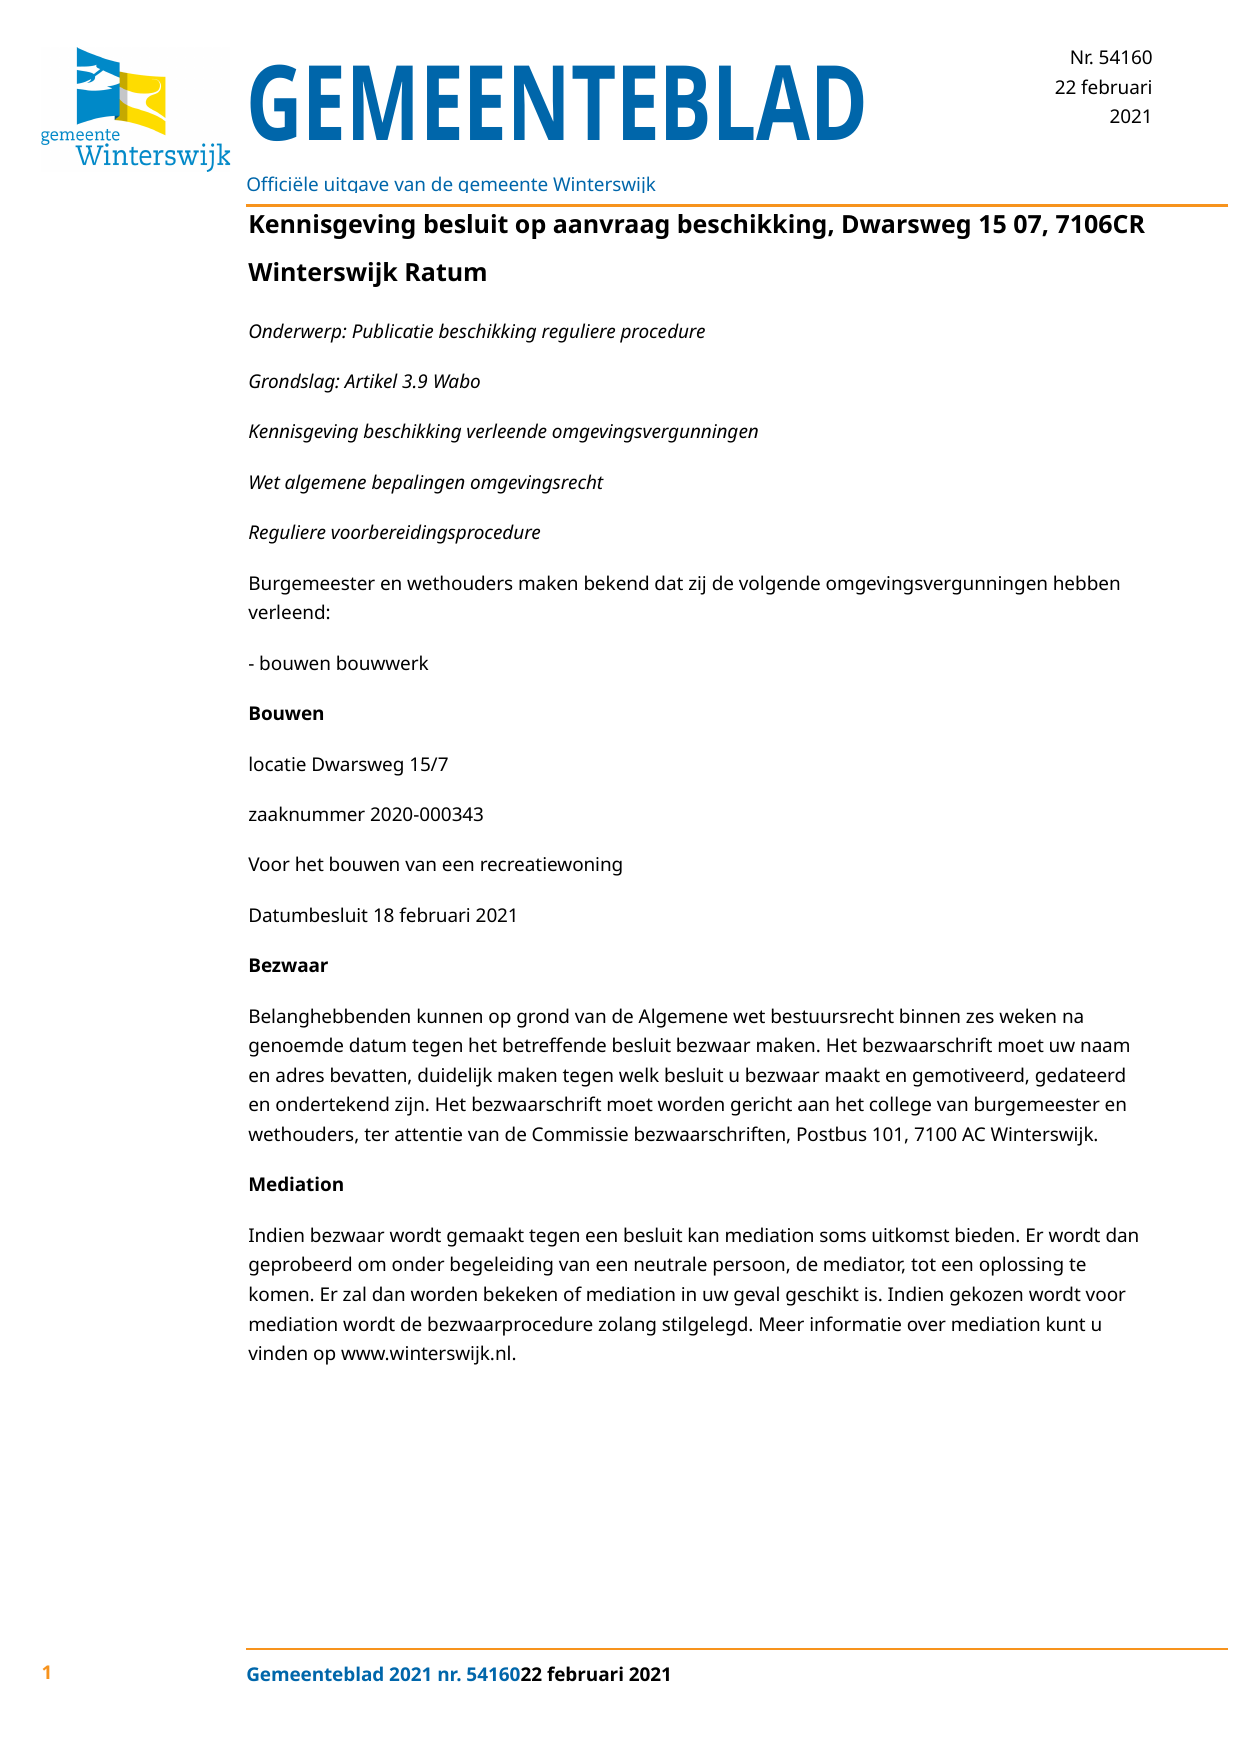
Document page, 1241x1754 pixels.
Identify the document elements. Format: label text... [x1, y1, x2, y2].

picture [41, 47, 231, 172]
text Bezwaar [248, 952, 1152, 978]
text Voor het bouwen van een recreatiewoning [248, 852, 1152, 877]
text Wet algemene bepalingen omgevingsrecht [248, 469, 1152, 495]
text Grondslag: Artikel 3.9 Wabo [248, 368, 1152, 394]
text Indien bezwaar wordt gemaakt tegen een besluit kan mediation soms uitkomst bieden. Er wordt dan geprobeerd om onder begeleiding van een neutrale persoon, de mediator, tot een oplossing te komen. Er zal dan worden bekeken of mediation in uw geval geschikt is. Indien gekozen wordt voor mediation wordt de bezwaarprocedure zolang stilgelegd. Meer informatie over mediation kunt u vinden op www.winterswijk.nl. [248, 1222, 1152, 1366]
text locatie Dwarsweg 15/7 [248, 751, 1152, 777]
text Datumbesluit 18 februari 2021 [248, 902, 1152, 928]
text Burgemeester en wethouders maken bekend dat zij de volgende omgevingsvergunningen hebben verleend: [248, 570, 1152, 625]
text - bouwen bouwwerk [248, 650, 1152, 676]
text Reguliere voorbereidingsprocedure [248, 519, 1152, 545]
picture [225, 153, 231, 162]
text Kennisgeving besluit op aanvraag beschikking, Dwarsweg 15 07, 7106CR Winterswijk Ratum [248, 207, 1152, 288]
text Kennisgeving beschikking verleende omgevingsvergunningen [248, 419, 1152, 444]
text Mediation [248, 1172, 1152, 1197]
text Onderwerp: Publicatie beschikking reguliere procedure [248, 318, 1152, 344]
text Belanghebbenden kunnen op grond van de Algemene wet bestuursrecht binnen zes weken na genoemde datum tegen het betreffende besluit bezwaar maken. Het bezwaarschrift moet uw naam en adres bevatten, duidelijk maken tegen welk besluit u bezwaar maakt en gemotiveerd, gedateerd en ondertekend zijn. Het bezwaarschrift moet worden gericht aan het college van burgemeester en wethouders, ter attentie van de Commissie bezwaarschriften, Postbus 101, 7100 AC Winterswijk. [248, 1003, 1152, 1147]
text zaaknummer 2020-000343 [248, 801, 1152, 827]
text Bouwen [248, 700, 1152, 726]
